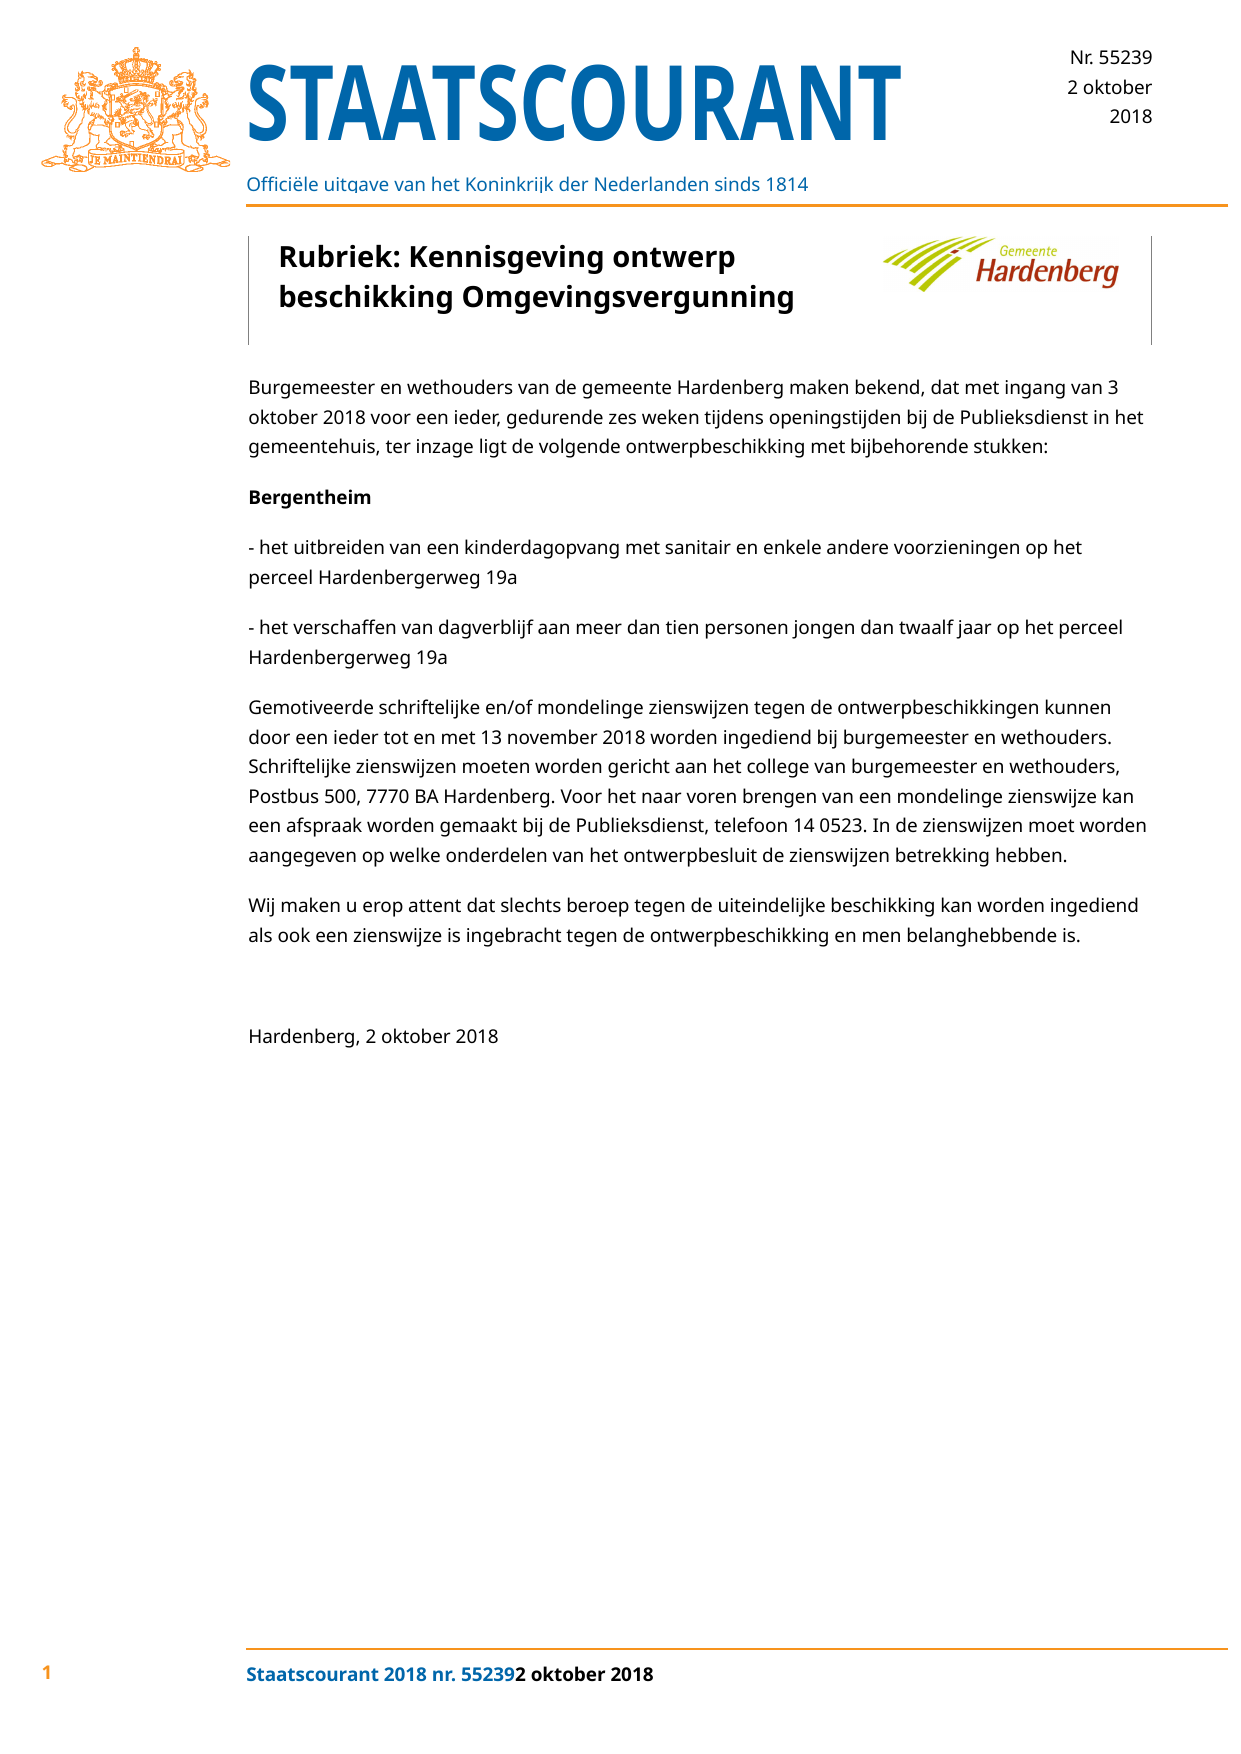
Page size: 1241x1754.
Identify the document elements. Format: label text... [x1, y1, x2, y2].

table_header Rubriek: Kennisgeving ontwerp beschikking Omgevingsvergunning [249, 236, 850, 345]
text Bergentheim [248, 484, 1152, 509]
picture [882, 236, 1119, 292]
text - het uitbreiden van een kinderdagopvang met sanitair en enkele andere voorzieningen op het perceel Hardenbergerweg 19a [248, 534, 1152, 589]
text Burgemeester en wethouders van de gemeente Hardenberg maken bekend, dat met ingang van 3 oktober 2018 voor een ieder, gedurende zes weken tijdens openingstijden bij de Publieksdienst in het gemeentehuis, ter inzage ligt de volgende ontwerpbeschikking met bijbehorende stukken: [248, 374, 1152, 459]
table_header [850, 236, 1151, 345]
text - het verschaffen van dagverblijf aan meer dan tien personen jongen dan twaalf jaar op het perceel Hardenbergerweg 19a [248, 614, 1152, 669]
picture [41, 47, 231, 172]
text Wij maken u erop attent dat slechts beroep tegen de uiteindelijke beschikking kan worden ingediend als ook een zienswijze is ingebracht tegen de ontwerpbeschikking en men belanghebbende is. [248, 893, 1152, 948]
text Hardenberg, 2 oktober 2018 [248, 1023, 1152, 1049]
text Gemotiveerde schriftelijke en/of mondelinge zienswijzen tegen de ontwerpbeschikkingen kunnen door een ieder tot en met 13 november 2018 worden ingediend bij burgemeester en wethouders. Schriftelijke zienswijzen moeten worden gericht aan het college van burgemeester en wethouders, Postbus 500, 7770 BA Hardenberg. Voor het naar voren brengen van een mondelinge zienswijze kan een afspraak worden gemaakt bij de Publieksdienst, telefoon 14 0523. In de zienswijzen moet worden aangegeven op welke onderdelen van het ontwerpbesluit de zienswijzen betrekking hebben. [248, 694, 1152, 868]
